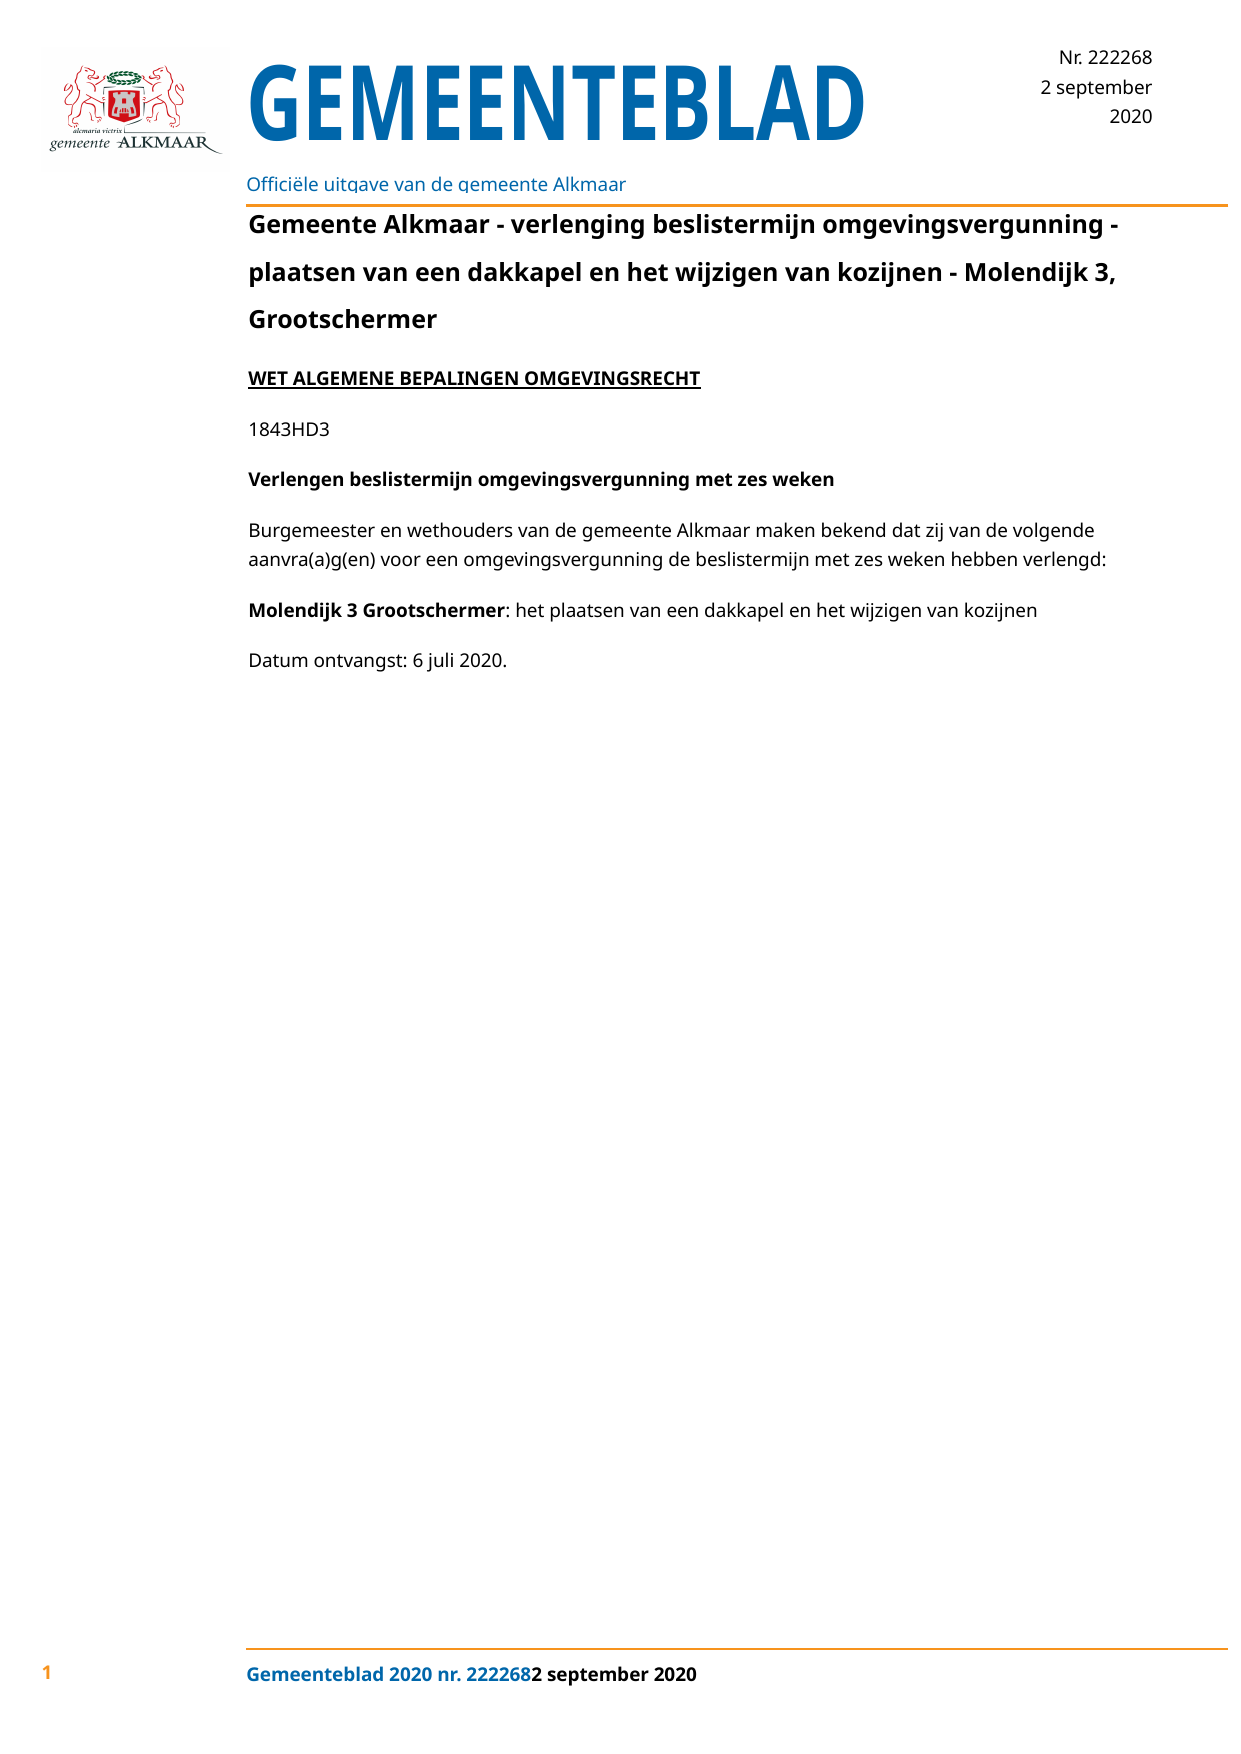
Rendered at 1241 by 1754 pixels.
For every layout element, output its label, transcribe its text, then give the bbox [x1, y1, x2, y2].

text Verlengen beslistermijn omgevingsvergunning met zes weken [248, 466, 1152, 492]
picture [41, 47, 231, 172]
text Datum ontvangst: 6 juli 2020. [248, 647, 1152, 673]
text WET ALGEMENE BEPALINGEN OMGEVINGSRECHT [248, 366, 1152, 391]
text 1843HD3 [248, 416, 1152, 442]
text Molendijk 3 Grootschermer: het plaatsen van een dakkapel en het wijzigen van kozijnen [248, 597, 1152, 622]
text Gemeente Alkmaar - verlenging beslistermijn omgevingsvergunning - plaatsen van een dakkapel en het wijzigen van kozijnen - Molendijk 3, Grootschermer [248, 207, 1152, 336]
text Burgemeester en wethouders van de gemeente Alkmaar maken bekend dat zij van de volgende aanvra(a)g(en) voor een omgevingsvergunning de beslistermijn met zes weken hebben verlengd: [248, 517, 1152, 572]
